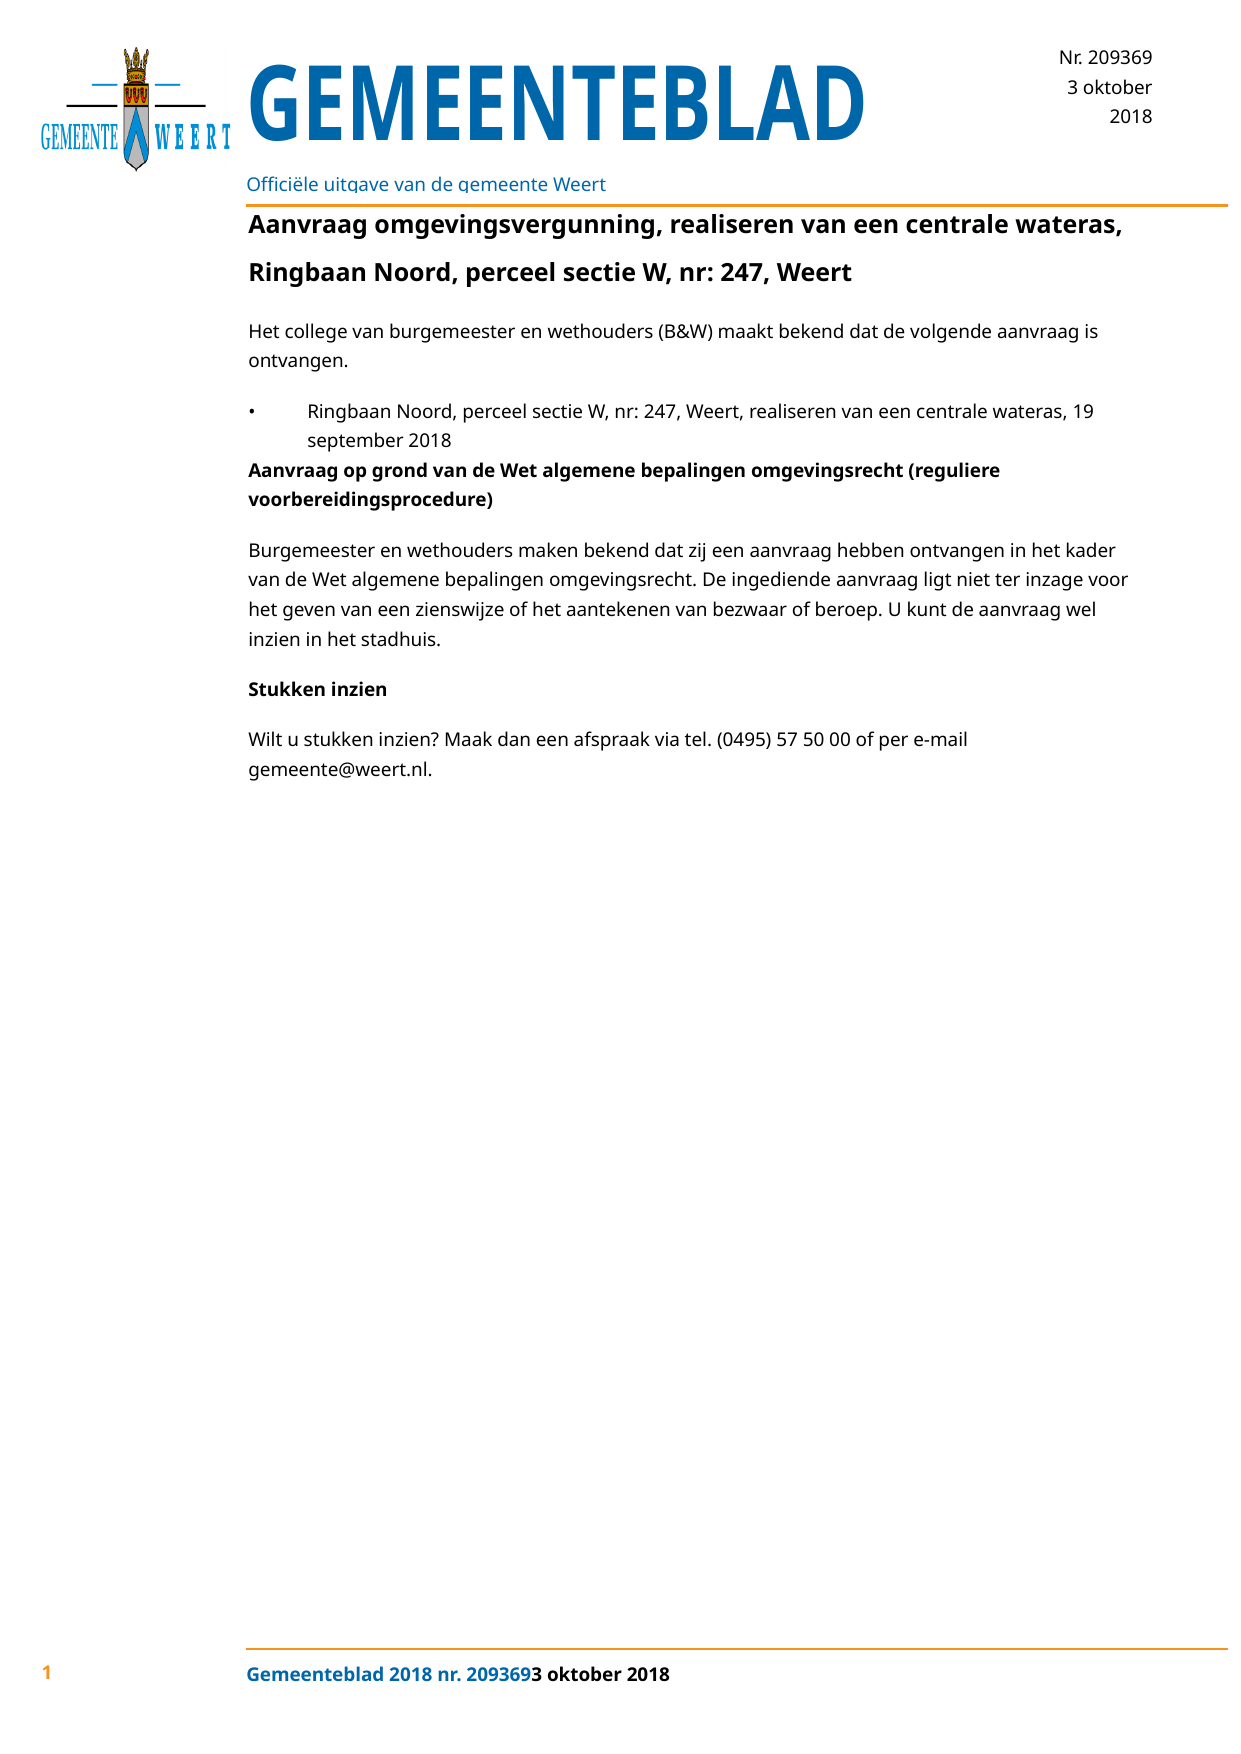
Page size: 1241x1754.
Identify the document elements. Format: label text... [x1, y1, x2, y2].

text Het college van burgemeester en wethouders (B&W) maakt bekend dat de volgende aanvraag is ontvangen. [248, 318, 1152, 373]
text Burgemeester en wethouders maken bekend dat zij een aanvraag hebben ontvangen in het kader van de Wet algemene bepalingen omgevingsrecht. De ingediende aanvraag ligt niet ter inzage voor het geven van een zienswijze of het aantekenen van bezwaar of beroep. U kunt de aanvraag wel inzien in het stadhuis. [248, 537, 1152, 652]
text Wilt u stukken inzien? Maak dan een afspraak via tel. (0495) 57 50 00 of per e-mail gemeente@weert.nl. [248, 727, 1152, 782]
text Stukken inzien [248, 676, 1152, 702]
text Aanvraag omgevingsvergunning, realiseren van een centrale wateras, Ringbaan Noord, perceel sectie W, nr: 247, Weert [248, 207, 1152, 288]
text Aanvraag op grond van de Wet algemene bepalingen omgevingsrecht (reguliere voorbereidingsprocedure) [248, 457, 1152, 512]
picture [41, 47, 231, 172]
list Ringbaan Noord, perceel sectie W, nr: 247, Weert, realiseren van een centrale wateras, 19 september 2018 [248, 398, 1152, 453]
